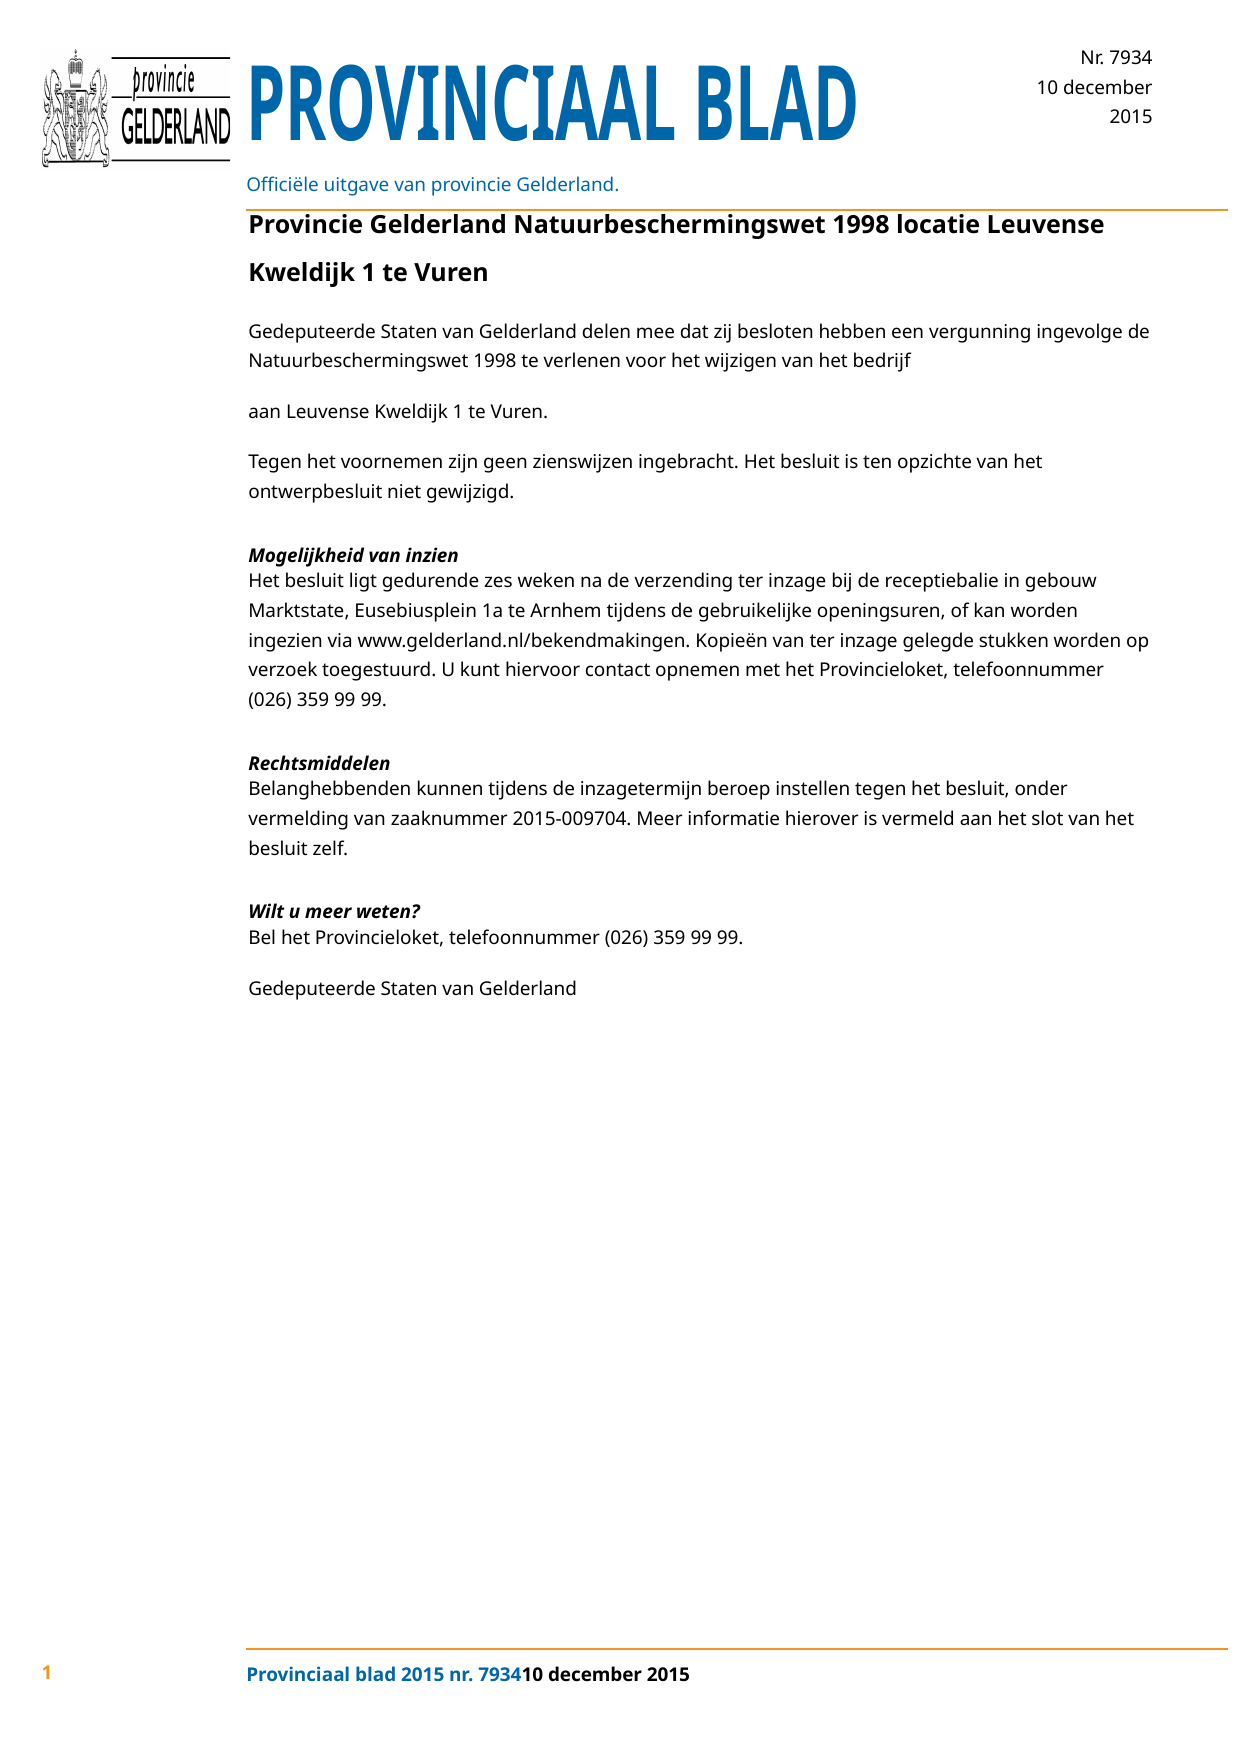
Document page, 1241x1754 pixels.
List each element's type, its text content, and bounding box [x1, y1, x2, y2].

text Bel het Provincieloket, telefoonnummer (026) 359 99 99. [248, 924, 1152, 950]
text Provincie Gelderland Natuurbeschermingswet 1998 locatie Leuvense Kweldijk 1 te Vuren [248, 211, 1152, 288]
text Belanghebbenden kunnen tijdens de inzagetermijn beroep instellen tegen het besluit, onder vermelding van zaaknummer 2015-009704. Meer informatie hierover is vermeld aan het slot van het besluit zelf. [248, 776, 1152, 861]
text Wilt u meer weten? [248, 899, 1152, 924]
text Tegen het voornemen zijn geen zienswijzen ingebracht. Het besluit is ten opzichte van het ontwerpbesluit niet gewijzigd. [248, 448, 1152, 504]
text Gedeputeerde Staten van Gelderland delen mee dat zij besloten hebben een vergunning ingevolge de Natuurbeschermingswet 1998 te verlenen voor het wijzigen van het bedrijf [248, 318, 1152, 373]
text Gedeputeerde Staten van Gelderland [248, 975, 1152, 1001]
text aan Leuvense Kweldijk 1 te Vuren. [248, 398, 1152, 424]
picture [41, 47, 231, 172]
text Rechtsmiddelen [248, 750, 1152, 776]
text Mogelijkheid van inzien [248, 542, 1152, 568]
text Het besluit ligt gedurende zes weken na de verzending ter inzage bij de receptiebalie in gebouw Marktstate, Eusebiusplein 1a te Arnhem tijdens de gebruikelijke openingsuren, of kan worden ingezien via www.gelderland.nl/bekendmakingen. Kopieën van ter inzage gelegde stukken worden op verzoek toegestuurd. U kunt hiervoor contact opnemen met het Provincieloket, telefoonnummer (026) 359 99 99. [248, 568, 1152, 712]
